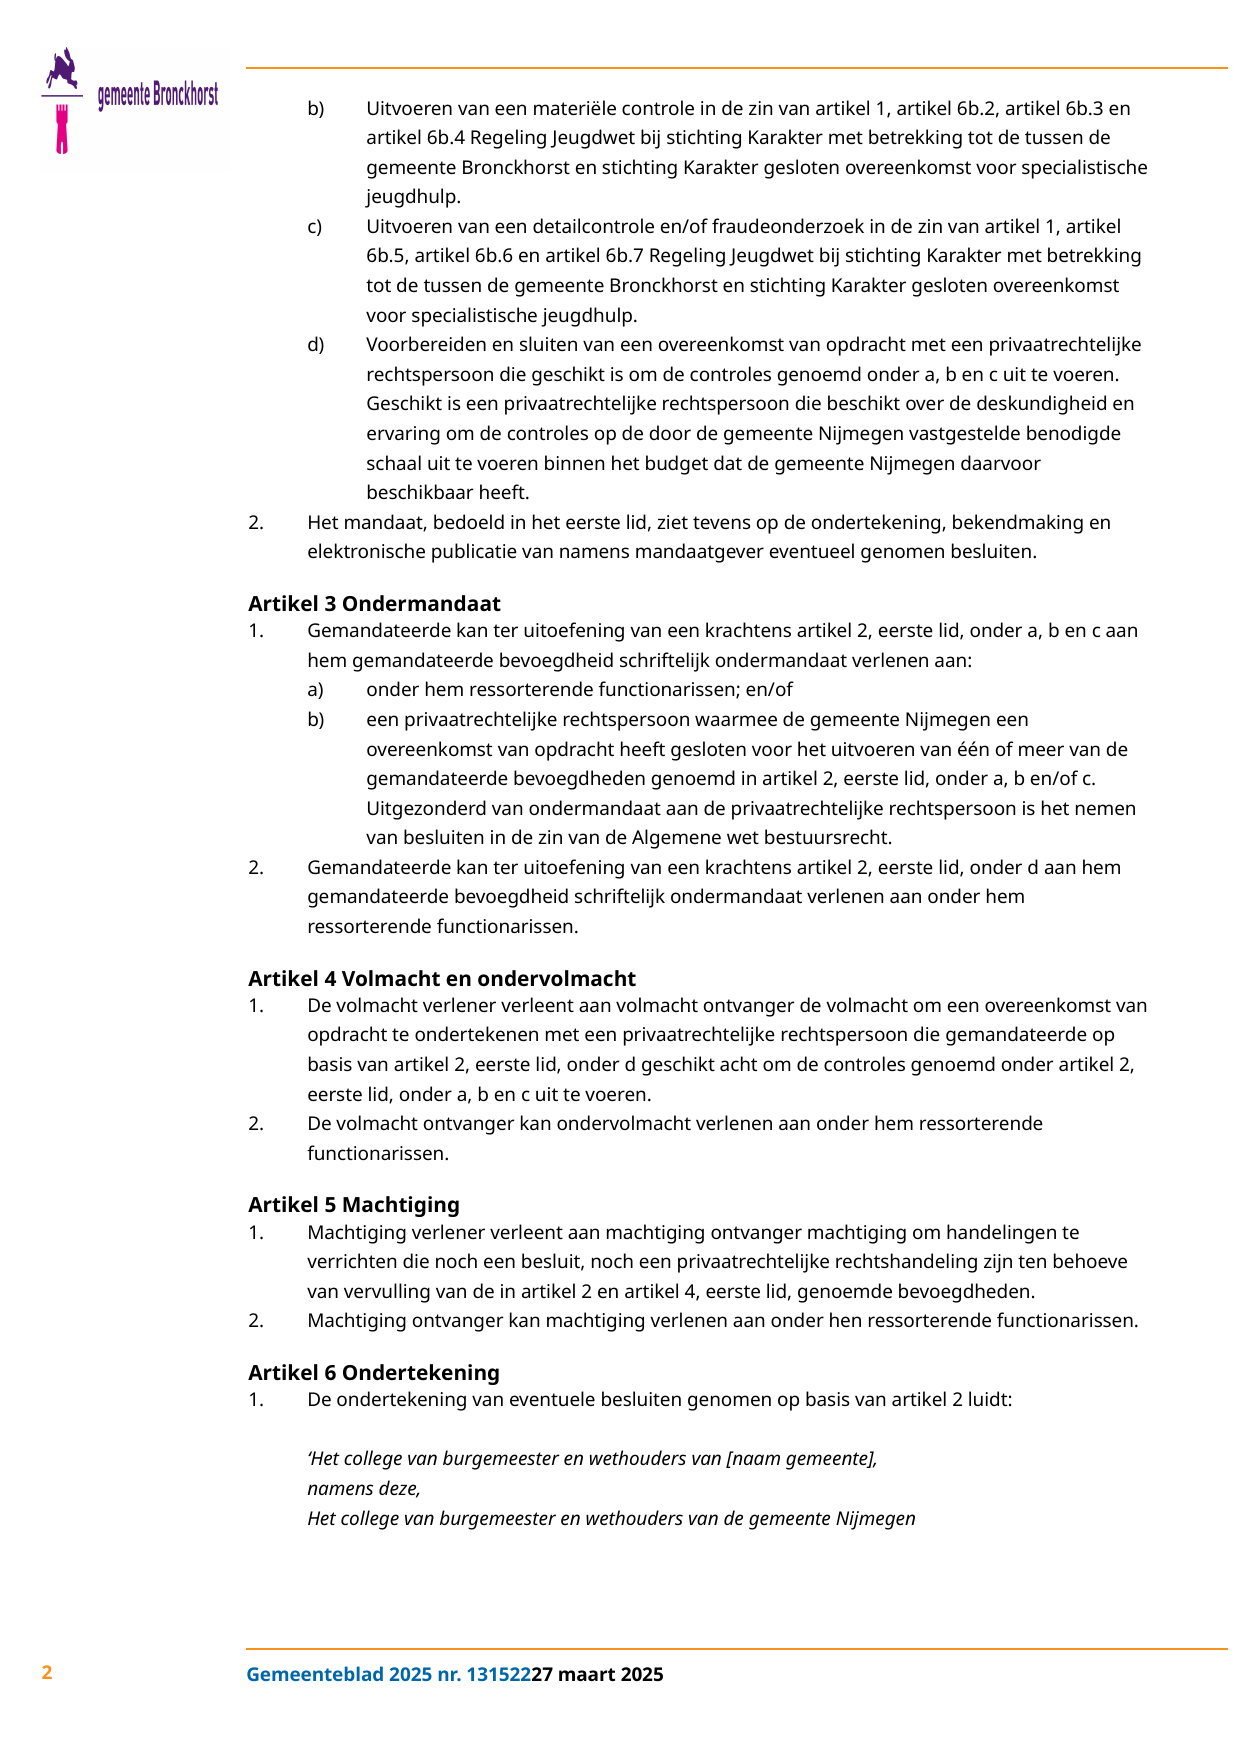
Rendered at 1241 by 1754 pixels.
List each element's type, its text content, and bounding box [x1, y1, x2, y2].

list Gemandateerde kan ter uitoefening van een krachtens artikel 2, eerste lid, onder a, b en c aan hem gemandateerde bevoegdheid schriftelijk ondermandaat verlenen aan: [248, 617, 1152, 673]
list De volmacht ontvanger kan ondervolmacht verlenen aan onder hem ressorterende functionarissen. [248, 1110, 1152, 1166]
picture [41, 47, 231, 172]
list onder hem ressorterende functionarissen; en/of [307, 677, 1152, 702]
list Gemandateerde kan ter uitoefening van een krachtens artikel 2, eerste lid, onder d aan hem gemandateerde bevoegdheid schriftelijk ondermandaat verlenen aan onder hem ressorterende functionarissen. [248, 854, 1152, 939]
text Artikel 3 Ondermandaat [248, 589, 1152, 617]
list een privaatrechtelijke rechtspersoon waarmee de gemeente Nijmegen een overeenkomst van opdracht heeft gesloten voor het uitvoeren van één of meer van de gemandateerde bevoegdheden genoemd in artikel 2, eerste lid, onder a, b en/of c. Uitgezonderd van ondermandaat aan de privaatrechtelijke rechtspersoon is het nemen van besluiten in de zin van de Algemene wet bestuursrecht. [307, 706, 1152, 850]
text Artikel 5 Machtiging [248, 1190, 1152, 1219]
list namens deze, [248, 1475, 1152, 1501]
text Artikel 4 Volmacht en ondervolmacht [248, 964, 1152, 992]
list Het college van burgemeester en wethouders van de gemeente Nijmegen [248, 1505, 1152, 1531]
list De ondertekening van eventuele besluiten genomen op basis van artikel 2 luidt: [248, 1386, 1152, 1412]
list ‘Het college van burgemeester en wethouders van [naam gemeente], [248, 1446, 1152, 1471]
list Machtiging ontvanger kan machtiging verlenen aan onder hen ressorterende functionarissen. [248, 1308, 1152, 1333]
list Machtiging verlener verleent aan machtiging ontvanger machtiging om handelingen te verrichten die noch een besluit, noch een privaatrechtelijke rechtshandeling zijn ten behoeve van vervulling van de in artikel 2 en artikel 4, eerste lid, genoemde bevoegdheden. [248, 1219, 1152, 1304]
list De volmacht verlener verleent aan volmacht ontvanger de volmacht om een overeenkomst van opdracht te ondertekenen met een privaatrechtelijke rechtspersoon die gemandateerde op basis van artikel 2, eerste lid, onder d geschikt acht om de controles genoemd onder artikel 2, eerste lid, onder a, b en c uit te voeren. [248, 992, 1152, 1107]
list Voorbereiden en sluiten van een overeenkomst van opdracht met een privaatrechtelijke rechtspersoon die geschikt is om de controles genoemd onder a, b en c uit te voeren. Geschikt is een privaatrechtelijke rechtspersoon die beschikt over de deskundigheid en ervaring om de controles op de door de gemeente Nijmegen vastgestelde benodigde schaal uit te voeren binnen het budget dat de gemeente Nijmegen daarvoor beschikbaar heeft. [307, 331, 1152, 505]
list Het mandaat, bedoeld in het eerste lid, ziet tevens op de ondertekening, bekendmaking en elektronische publicatie van namens mandaatgever eventueel genomen besluiten. [248, 509, 1152, 564]
list Uitvoeren van een materiële controle in de zin van artikel 1, artikel 6b.2, artikel 6b.3 en artikel 6b.4 Regeling Jeugdwet bij stichting Karakter met betrekking tot de tussen de gemeente Bronckhorst en stichting Karakter gesloten overeenkomst voor specialistische jeugdhulp. [307, 95, 1152, 209]
list Uitvoeren van een detailcontrole en/of fraudeonderzoek in de zin van artikel 1, artikel 6b.5, artikel 6b.6 en artikel 6b.7 Regeling Jeugdwet bij stichting Karakter met betrekking tot de tussen de gemeente Bronckhorst en stichting Karakter gesloten overeenkomst voor specialistische jeugdhulp. [307, 213, 1152, 328]
text Artikel 6 Ondertekening [248, 1358, 1152, 1386]
